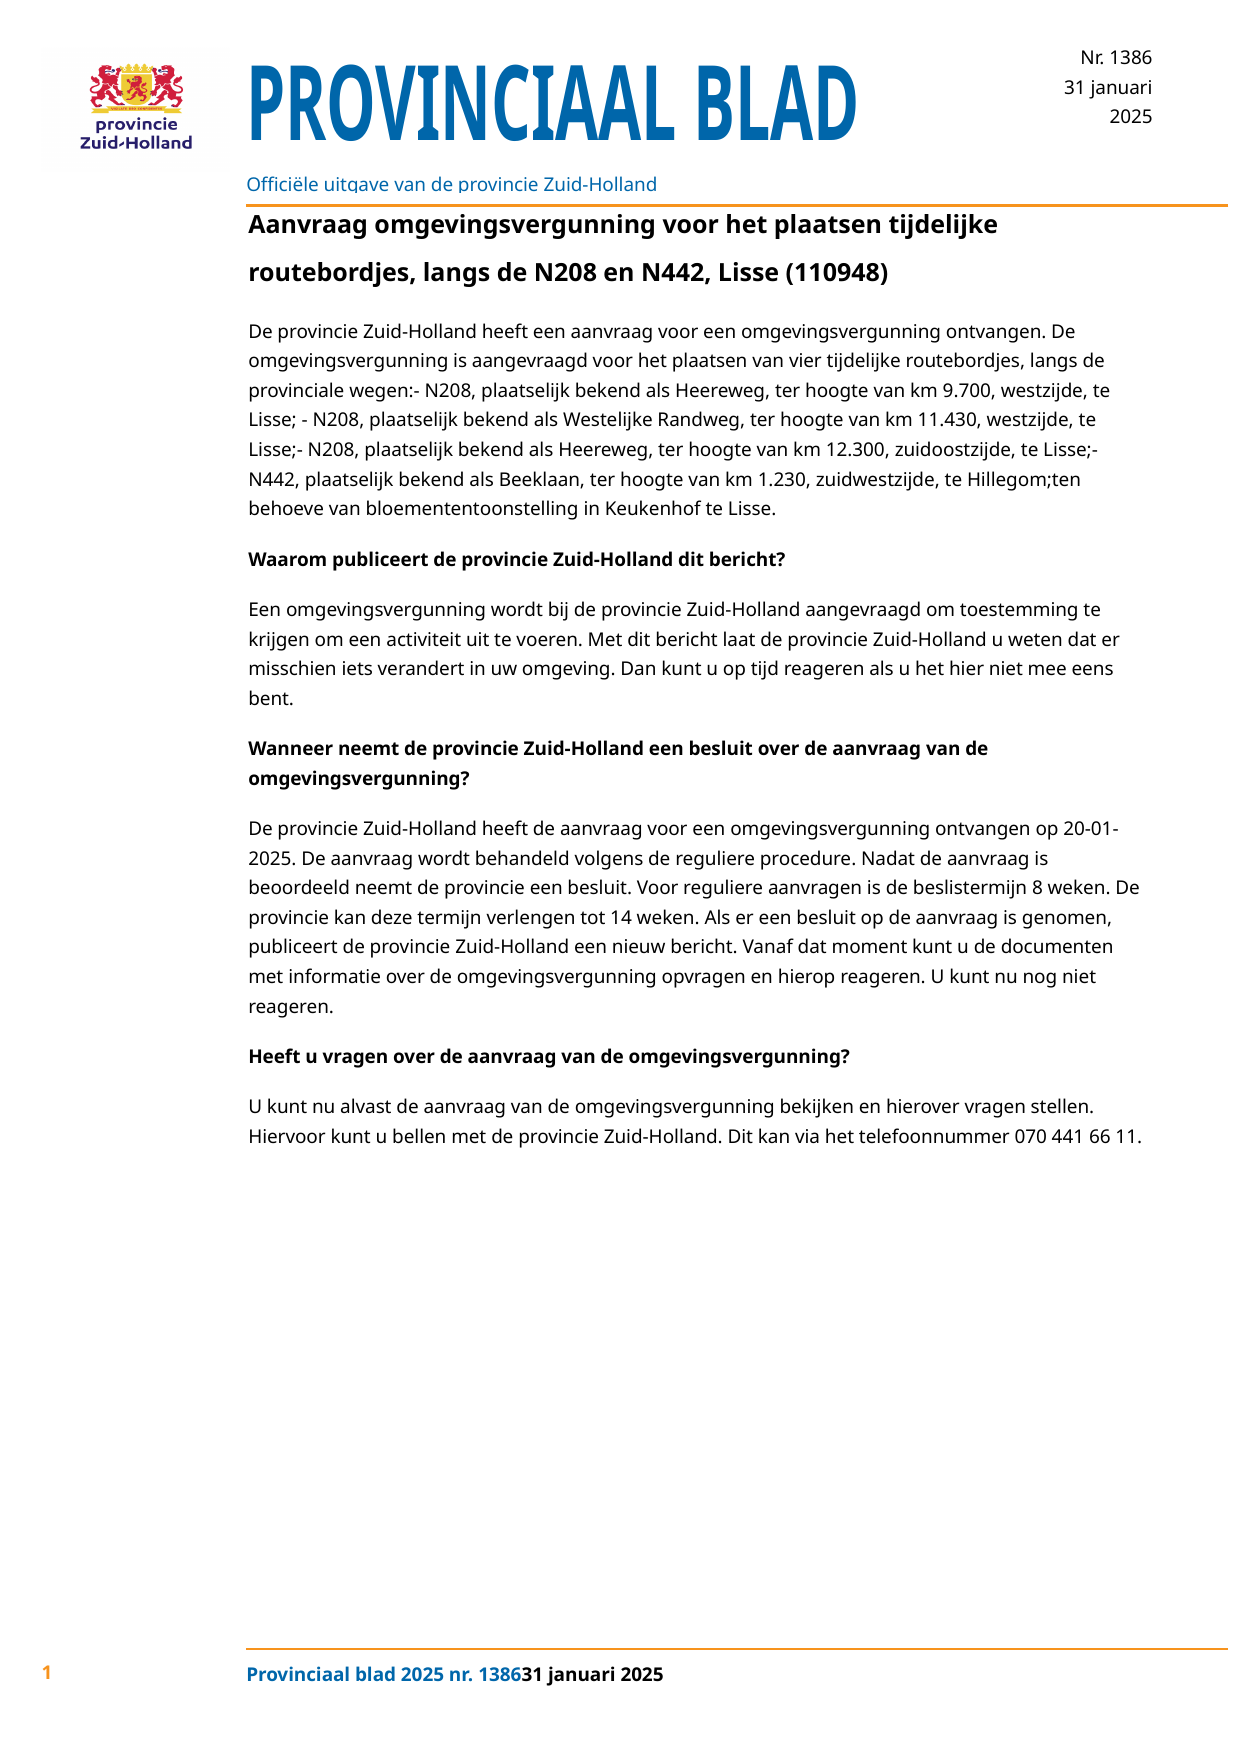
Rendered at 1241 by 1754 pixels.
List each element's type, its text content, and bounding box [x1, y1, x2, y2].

text Een omgevingsvergunning wordt bij de provincie Zuid-Holland aangevraagd om toestemming te krijgen om een activiteit uit te voeren. Met dit bericht laat de provincie Zuid-Holland u weten dat er misschien iets verandert in uw omgeving. Dan kunt u op tijd reageren als u het hier niet mee eens bent. [248, 596, 1152, 711]
text De provincie Zuid-Holland heeft de aanvraag voor een omgevingsvergunning ontvangen op 20-01-2025. De aanvraag wordt behandeld volgens de reguliere procedure. Nadat de aanvraag is beoordeeld neemt de provincie een besluit. Voor reguliere aanvragen is de beslistermijn 8 weken. De provincie kan deze termijn verlengen tot 14 weken. Als er een besluit op de aanvraag is genomen, publiceert de provincie Zuid-Holland een nieuw bericht. Vanaf dat moment kunt u de documenten met informatie over de omgevingsvergunning opvragen en hierop reageren. U kunt nu nog niet reageren. [248, 815, 1152, 1019]
text Aanvraag omgevingsvergunning voor het plaatsen tijdelijke routebordjes, langs de N208 en N442, Lisse (110948) [248, 207, 1152, 288]
text De provincie Zuid-Holland heeft een aanvraag voor een omgevingsvergunning ontvangen. De omgevingsvergunning is aangevraagd voor het plaatsen van vier tijdelijke routebordjes, langs de provinciale wegen:- N208, plaatselijk bekend als Heereweg, ter hoogte van km 9.700, westzijde, te Lisse; - N208, plaatselijk bekend als Westelijke Randweg, ter hoogte van km 11.430, westzijde, te Lisse;- N208, plaatselijk bekend als Heereweg, ter hoogte van km 12.300, zuidoostzijde, te Lisse;- N442, plaatselijk bekend als Beeklaan, ter hoogte van km 1.230, zuidwestzijde, te Hillegom;ten behoeve van bloemententoonstelling in Keukenhof te Lisse. [248, 318, 1152, 521]
text Waarom publiceert de provincie Zuid-Holland dit bericht? [248, 546, 1152, 572]
text Wanneer neemt de provincie Zuid-Holland een besluit over de aanvraag van de omgevingsvergunning? [248, 735, 1152, 791]
text U kunt nu alvast de aanvraag van de omgevingsvergunning bekijken en hierover vragen stellen. Hiervoor kunt u bellen met de provincie Zuid-Holland. Dit kan via het telefoonnummer 070 441 66 11. [248, 1094, 1152, 1149]
picture [41, 47, 231, 172]
text Heeft u vragen over de aanvraag van de omgevingsvergunning? [248, 1043, 1152, 1069]
